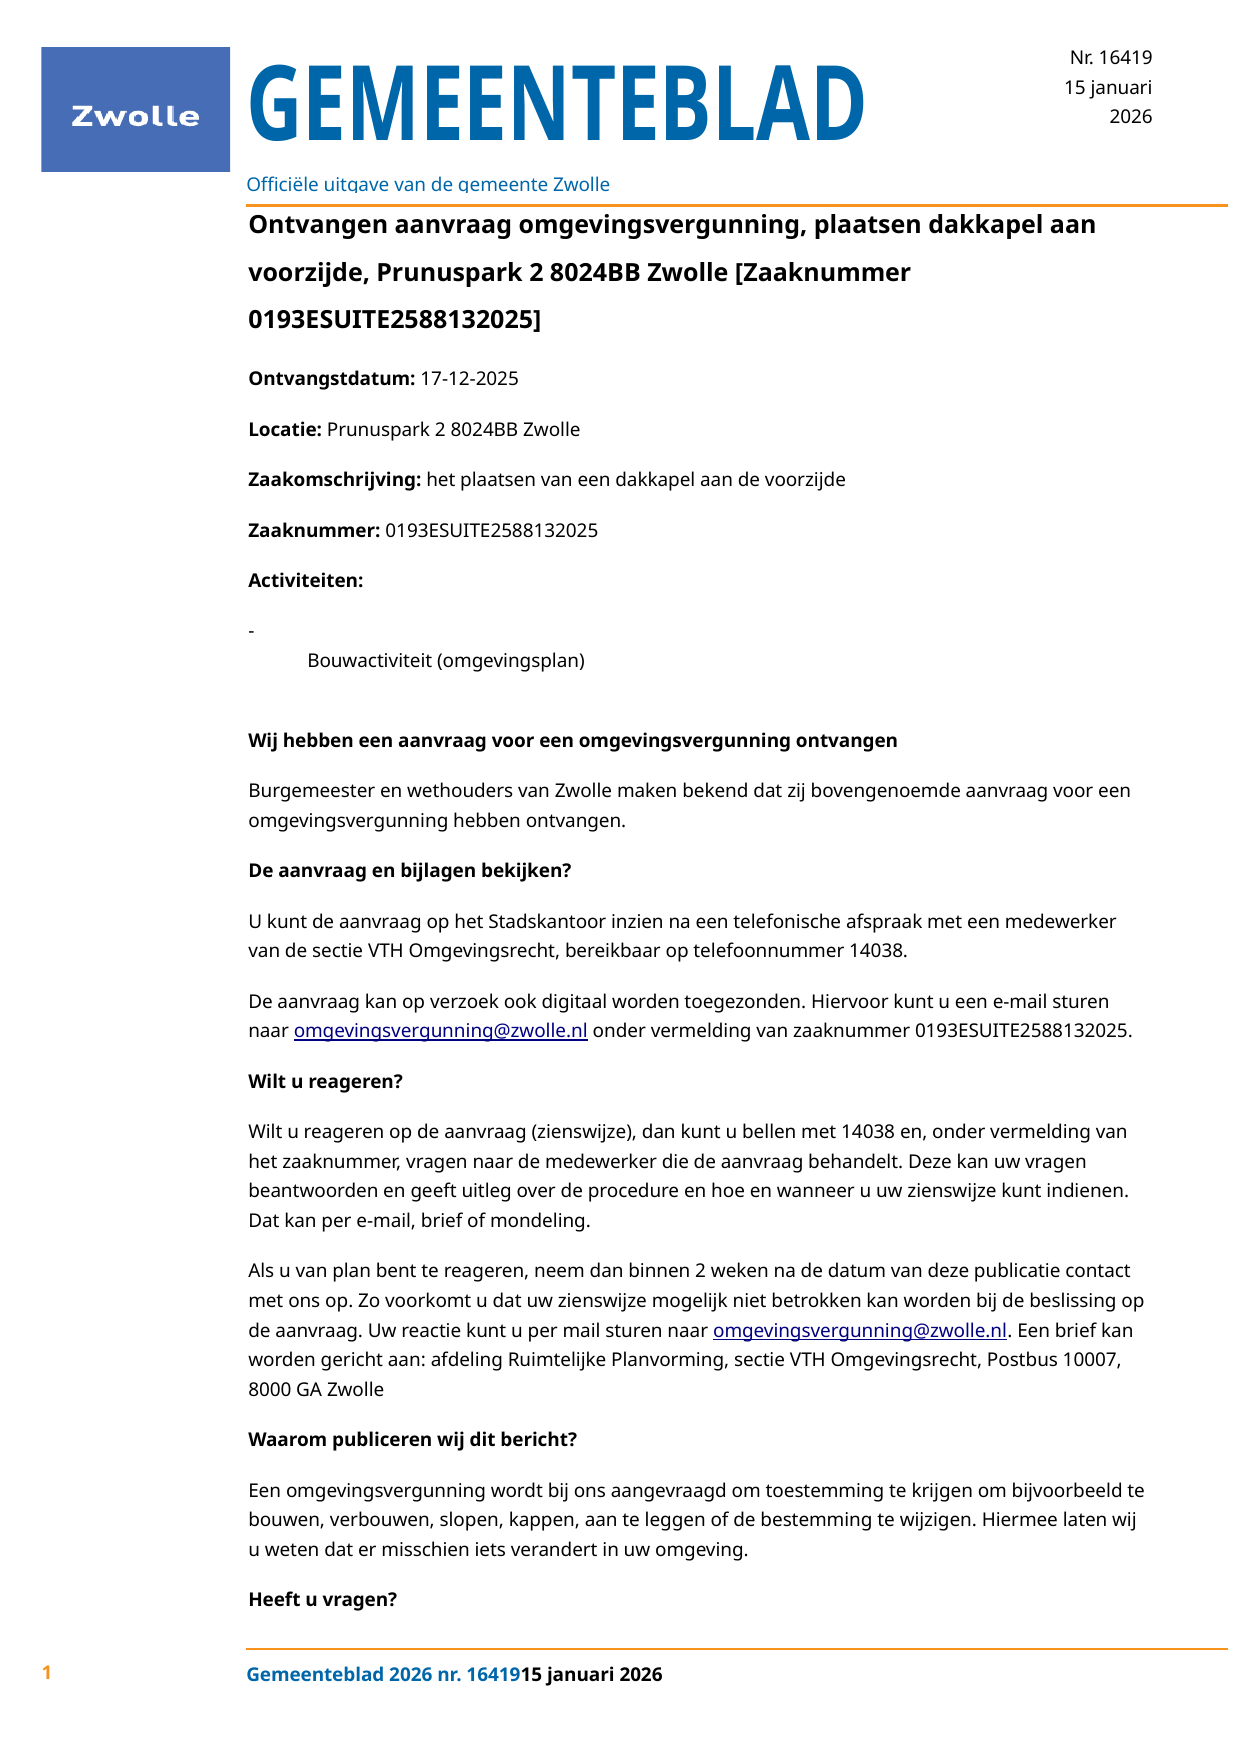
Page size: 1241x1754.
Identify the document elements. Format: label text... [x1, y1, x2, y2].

text De aanvraag kan op verzoek ook digitaal worden toegezonden. Hiervoor kunt u een e-mail sturen naar omgevingsvergunning@zwolle.nl onder vermelding van zaaknummer 0193ESUITE2588132025. [248, 988, 1152, 1043]
text Een omgevingsvergunning wordt bij ons aangevraagd om toestemming te krijgen om bijvoorbeeld te bouwen, verbouwen, slopen, kappen, aan te leggen of de bestemming te wijzigen. Hiermee laten wij u weten dat er misschien iets verandert in uw omgeving. [248, 1477, 1152, 1562]
text Heeft u vragen? [248, 1586, 1152, 1612]
text Locatie: Prunuspark 2 8024BB Zwolle [248, 416, 1152, 442]
text Zaakomschrijving: het plaatsen van een dakkapel aan de voorzijde [248, 466, 1152, 492]
text Zaaknummer: 0193ESUITE2588132025 [248, 517, 1152, 542]
text Activiteiten: [248, 567, 1152, 593]
list Bouwactiviteit (omgevingsplan) [248, 647, 1152, 673]
text Wilt u reageren op de aanvraag (zienswijze), dan kunt u bellen met 14038 en, onder vermelding van het zaaknummer, vragen naar de medewerker die de aanvraag behandelt. Deze kan uw vragen beantwoorden en geeft uitleg over de procedure en hoe en wanneer u uw zienswijze kunt indienen. Dat kan per e-mail, brief of mondeling. [248, 1118, 1152, 1233]
picture [41, 47, 231, 172]
text De aanvraag en bijlagen bekijken? [248, 858, 1152, 883]
text U kunt de aanvraag op het Stadskantoor inzien na een telefonische afspraak met een medewerker van de sectie VTH Omgevingsrecht, bereikbaar op telefoonnummer 14038. [248, 908, 1152, 963]
text Waarom publiceren wij dit bericht? [248, 1426, 1152, 1452]
text Ontvangstdatum: 17-12-2025 [248, 366, 1152, 391]
text Als u van plan bent te reageren, neem dan binnen 2 weken na de datum van deze publicatie contact met ons op. Zo voorkomt u dat uw zienswijze mogelijk niet betrokken kan worden bij de beslissing op de aanvraag. Uw reactie kunt u per mail sturen naar omgevingsvergunning@zwolle.nl. Een brief kan worden gericht aan: afdeling Ruimtelijke Planvorming, sectie VTH Omgevingsrecht, Postbus 10007, 8000 GA Zwolle [248, 1258, 1152, 1402]
text Wij hebben een aanvraag voor een omgevingsvergunning ontvangen [248, 727, 1152, 753]
text Burgemeester en wethouders van Zwolle maken bekend dat zij bovengenoemde aanvraag voor een omgevingsvergunning hebben ontvangen. [248, 778, 1152, 833]
text Ontvangen aanvraag omgevingsvergunning, plaatsen dakkapel aan voorzijde, Prunuspark 2 8024BB Zwolle [Zaaknummer 0193ESUITE2588132025] [248, 207, 1152, 336]
text Wilt u reageren? [248, 1068, 1152, 1094]
